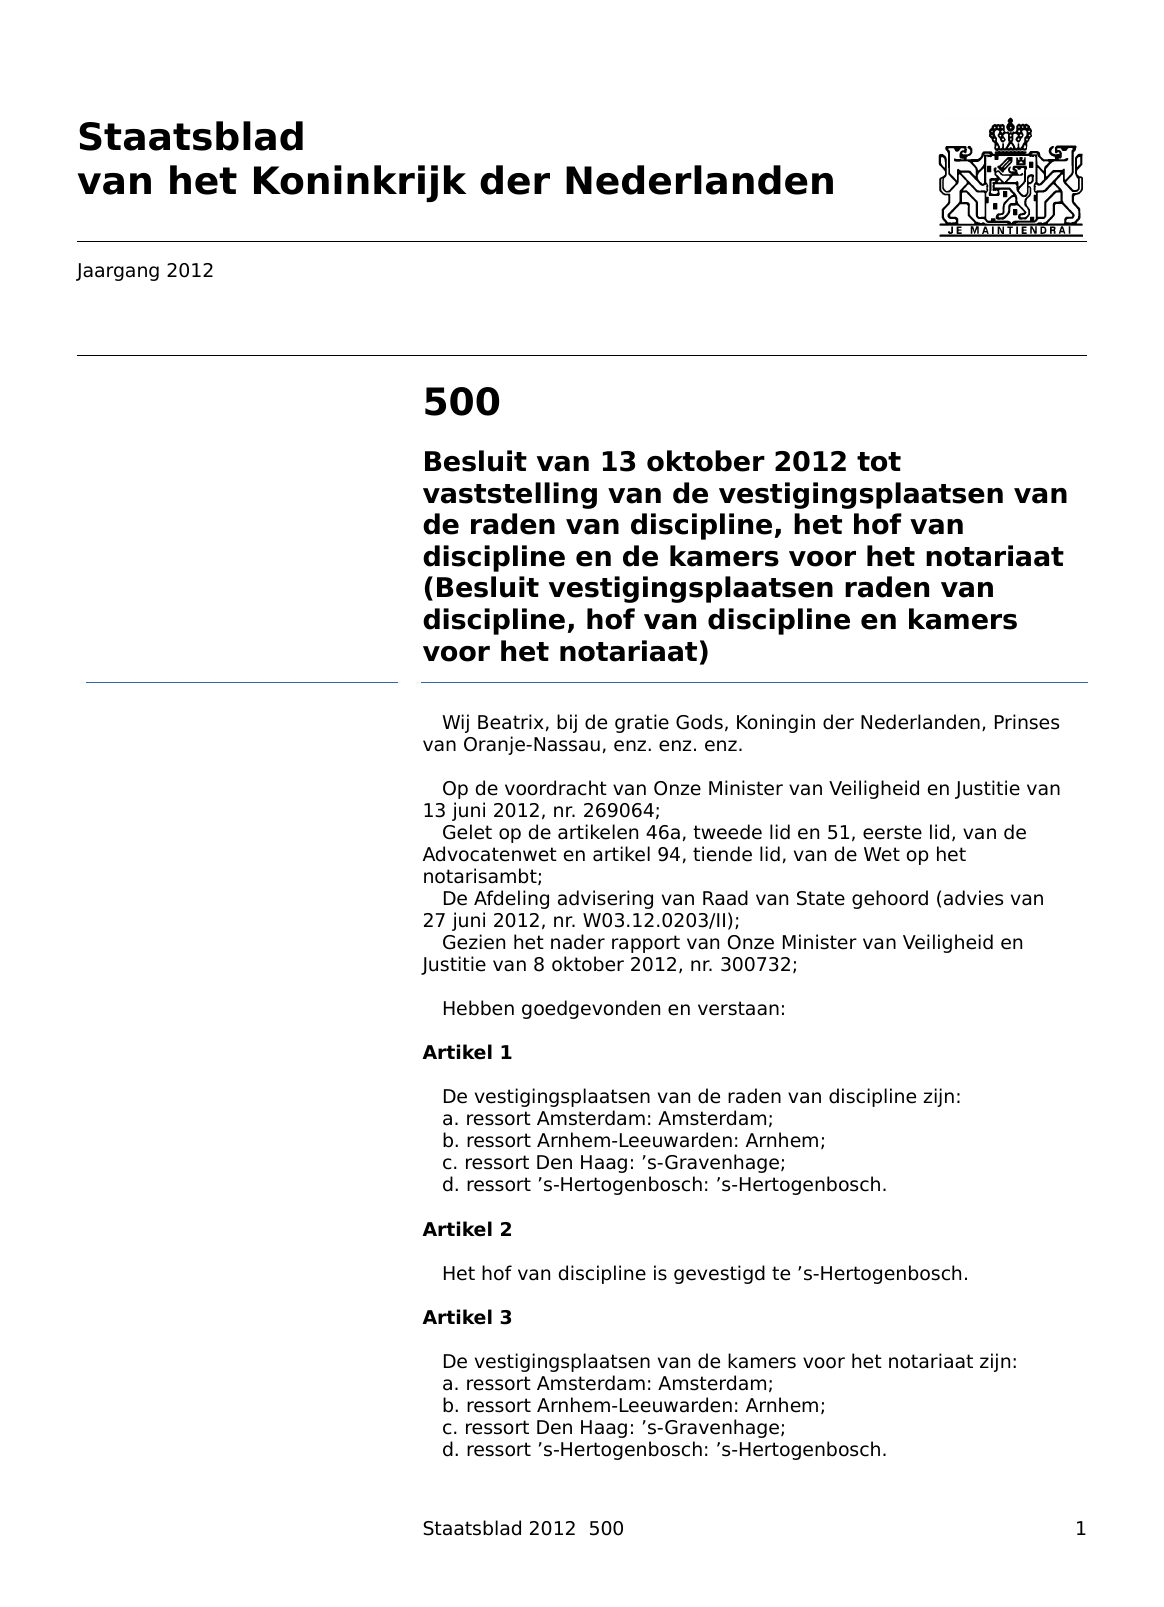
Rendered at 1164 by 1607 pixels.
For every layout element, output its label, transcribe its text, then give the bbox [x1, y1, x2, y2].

text De vestigingsplaatsen van de raden van discipline zijn: [422, 1086, 1087, 1108]
table_header [886, 100, 1087, 241]
table_header Staatsblad van het Koninkrijk der Nederlanden [77, 100, 886, 241]
text c. ressort Den Haag: ’s-Gravenhage; [422, 1152, 1087, 1174]
text d. ressort ’s-Hertogenbosch: ’s-Hertogenbosch. [422, 1439, 1087, 1461]
text Besluit van 13 oktober 2012 tot vaststelling van de vestigingsplaatsen van de raden van discipline, het hof van discipline en de kamers voor het notariaat (Besluit vestigingsplaatsen raden van discipline, hof van discipline en kamers voor het notariaat) [422, 447, 1087, 667]
text Wij Beatrix, bij de gratie Gods, Koningin der Nederlanden, Prinses van Oranje-Nassau, enz. enz. enz. [422, 712, 1087, 756]
text Gelet op de artikelen 46a, tweede lid en 51, eerste lid, van de Advocatenwet en artikel 94, tiende lid, van de Wet op het notarisambt; [422, 822, 1087, 888]
text b. ressort Arnhem-Leeuwarden: Arnhem; [422, 1130, 1087, 1152]
text Het hof van discipline is gevestigd te ’s-Hertogenbosch. [422, 1263, 1087, 1284]
text a. ressort Amsterdam: Amsterdam; [422, 1373, 1087, 1395]
text De Afdeling advisering van Raad van State gehoord (advies van 27 juni 2012, nr. W03.12.0203/II); [422, 888, 1087, 932]
subtitle Artikel 3 [422, 1307, 1087, 1329]
subtitle 500 [422, 381, 1087, 424]
text Gezien het nader rapport van Onze Minister van Veiligheid en Justitie van 8 oktober 2012, nr. 300732; [422, 932, 1087, 976]
table_cell Jaargang 2012 [77, 242, 1087, 355]
text Op de voordracht van Onze Minister van Veiligheid en Justitie van 13 juni 2012, nr. 269064; [422, 778, 1087, 822]
text b. ressort Arnhem-Leeuwarden: Arnhem; [422, 1395, 1087, 1417]
subtitle Artikel 1 [422, 1042, 1087, 1064]
text c. ressort Den Haag: ’s-Gravenhage; [422, 1417, 1087, 1439]
text De vestigingsplaatsen van de kamers voor het notariaat zijn: [422, 1351, 1087, 1373]
text a. ressort Amsterdam: Amsterdam; [422, 1108, 1087, 1130]
subtitle Artikel 2 [422, 1218, 1087, 1240]
text d. ressort ’s-Hertogenbosch: ’s-Hertogenbosch. [422, 1174, 1087, 1196]
text Hebben goedgevonden en verstaan: [422, 998, 1087, 1020]
picture [936, 115, 1087, 240]
